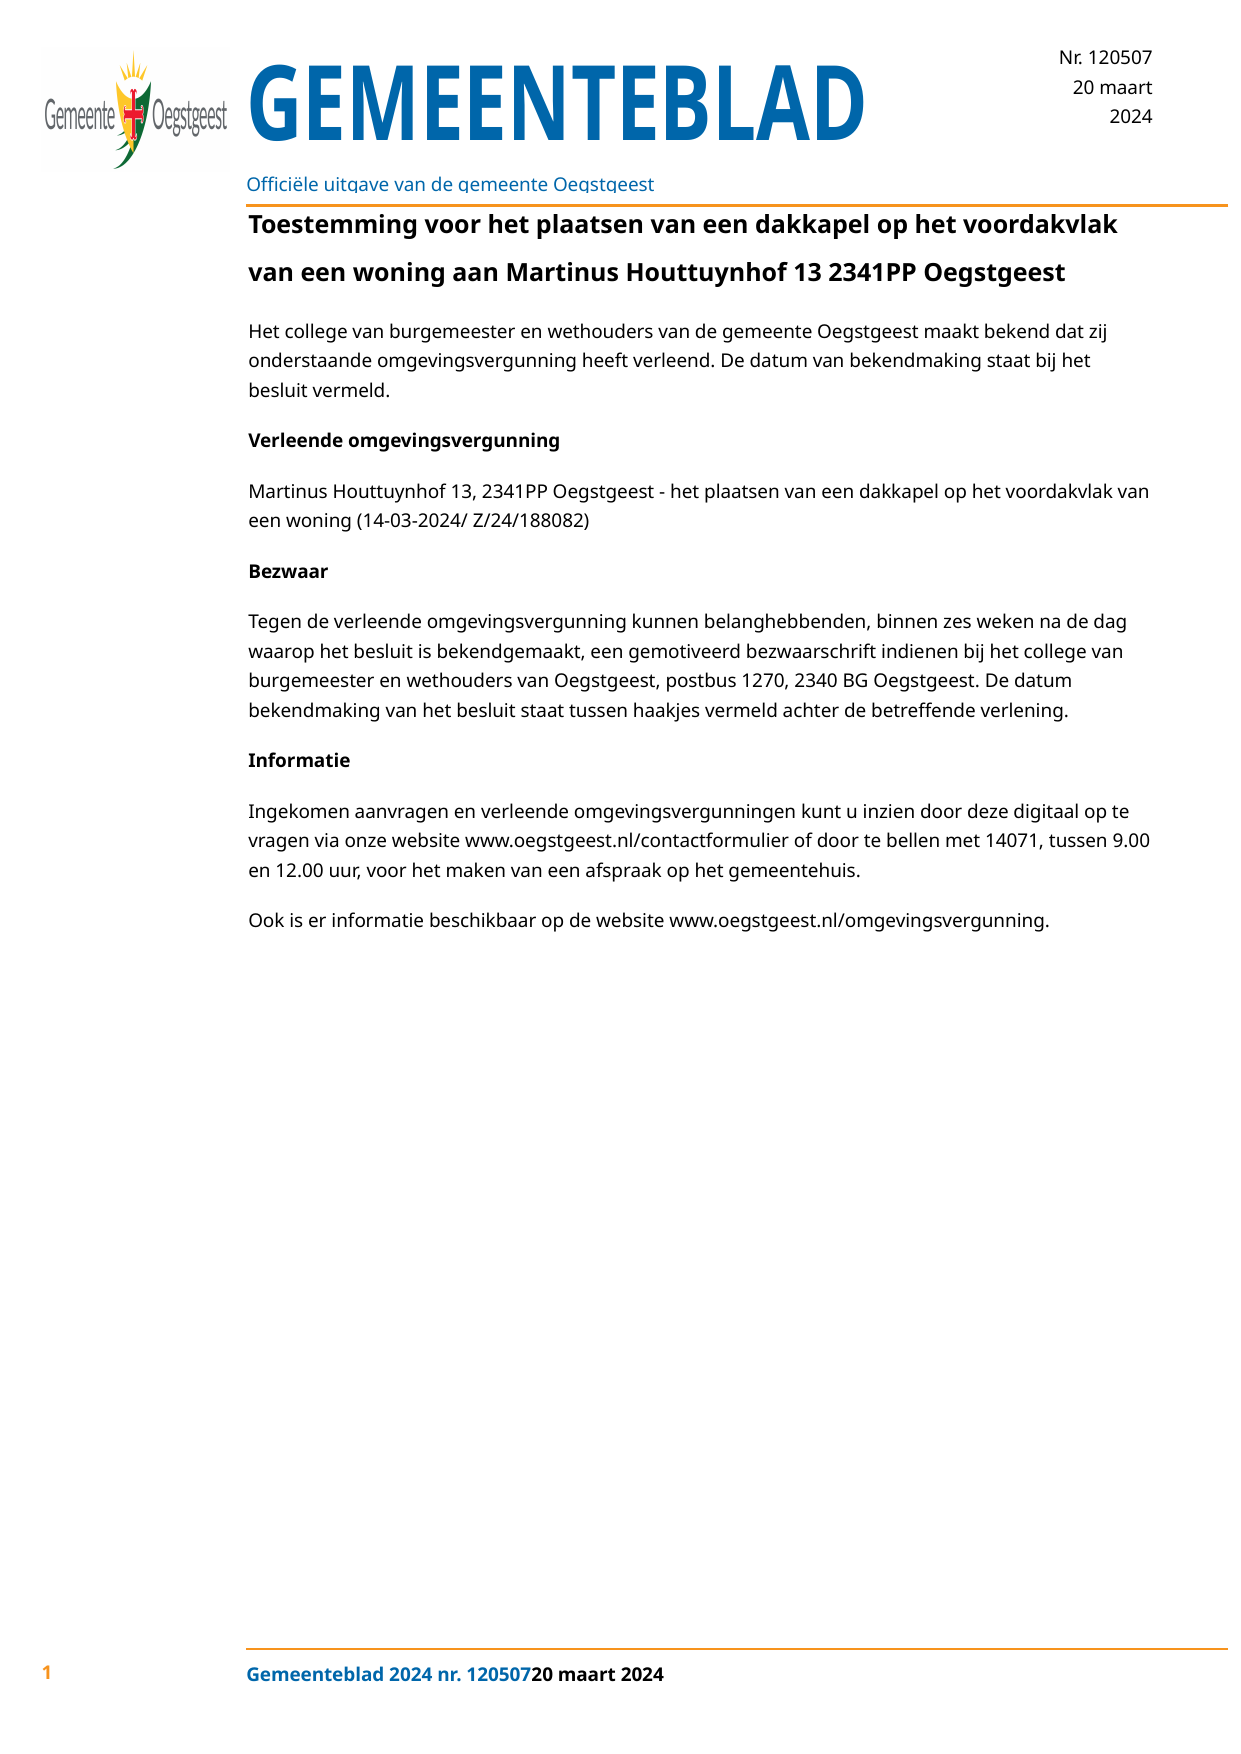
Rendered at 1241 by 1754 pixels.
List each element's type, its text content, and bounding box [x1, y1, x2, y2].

text Verleende omgevingsvergunning [248, 427, 1152, 453]
text Ook is er informatie beschikbaar op de website www.oegstgeest.nl/omgevingsvergunning. [248, 907, 1152, 933]
text Het college van burgemeester en wethouders van de gemeente Oegstgeest maakt bekend dat zij onderstaande omgevingsvergunning heeft verleend. De datum van bekendmaking staat bij het besluit vermeld. [248, 318, 1152, 403]
text Informatie [248, 747, 1152, 773]
text Tegen de verleende omgevingsvergunning kunnen belanghebbenden, binnen zes weken na de dag waarop het besluit is bekendgemaakt, een gemotiveerd bezwaarschrift indienen bij het college van burgemeester en wethouders van Oegstgeest, postbus 1270, 2340 BG Oegstgeest. De datum bekendmaking van het besluit staat tussen haakjes vermeld achter de betreffende verlening. [248, 608, 1152, 723]
text Ingekomen aanvragen en verleende omgevingsvergunningen kunt u inzien door deze digitaal op te vragen via onze website www.oegstgeest.nl/contactformulier of door te bellen met 14071, tussen 9.00 en 12.00 uur, voor het maken van een afspraak op het gemeentehuis. [248, 798, 1152, 883]
text Toestemming voor het plaatsen van een dakkapel op het voordakvlak van een woning aan Martinus Houttuynhof 13 2341PP Oegstgeest [248, 207, 1152, 288]
picture [41, 47, 231, 172]
text Bezwaar [248, 558, 1152, 584]
text Martinus Houttuynhof 13, 2341PP Oegstgeest - het plaatsen van een dakkapel op het voordakvlak van een woning (14-03-2024/ Z/24/188082) [248, 478, 1152, 533]
